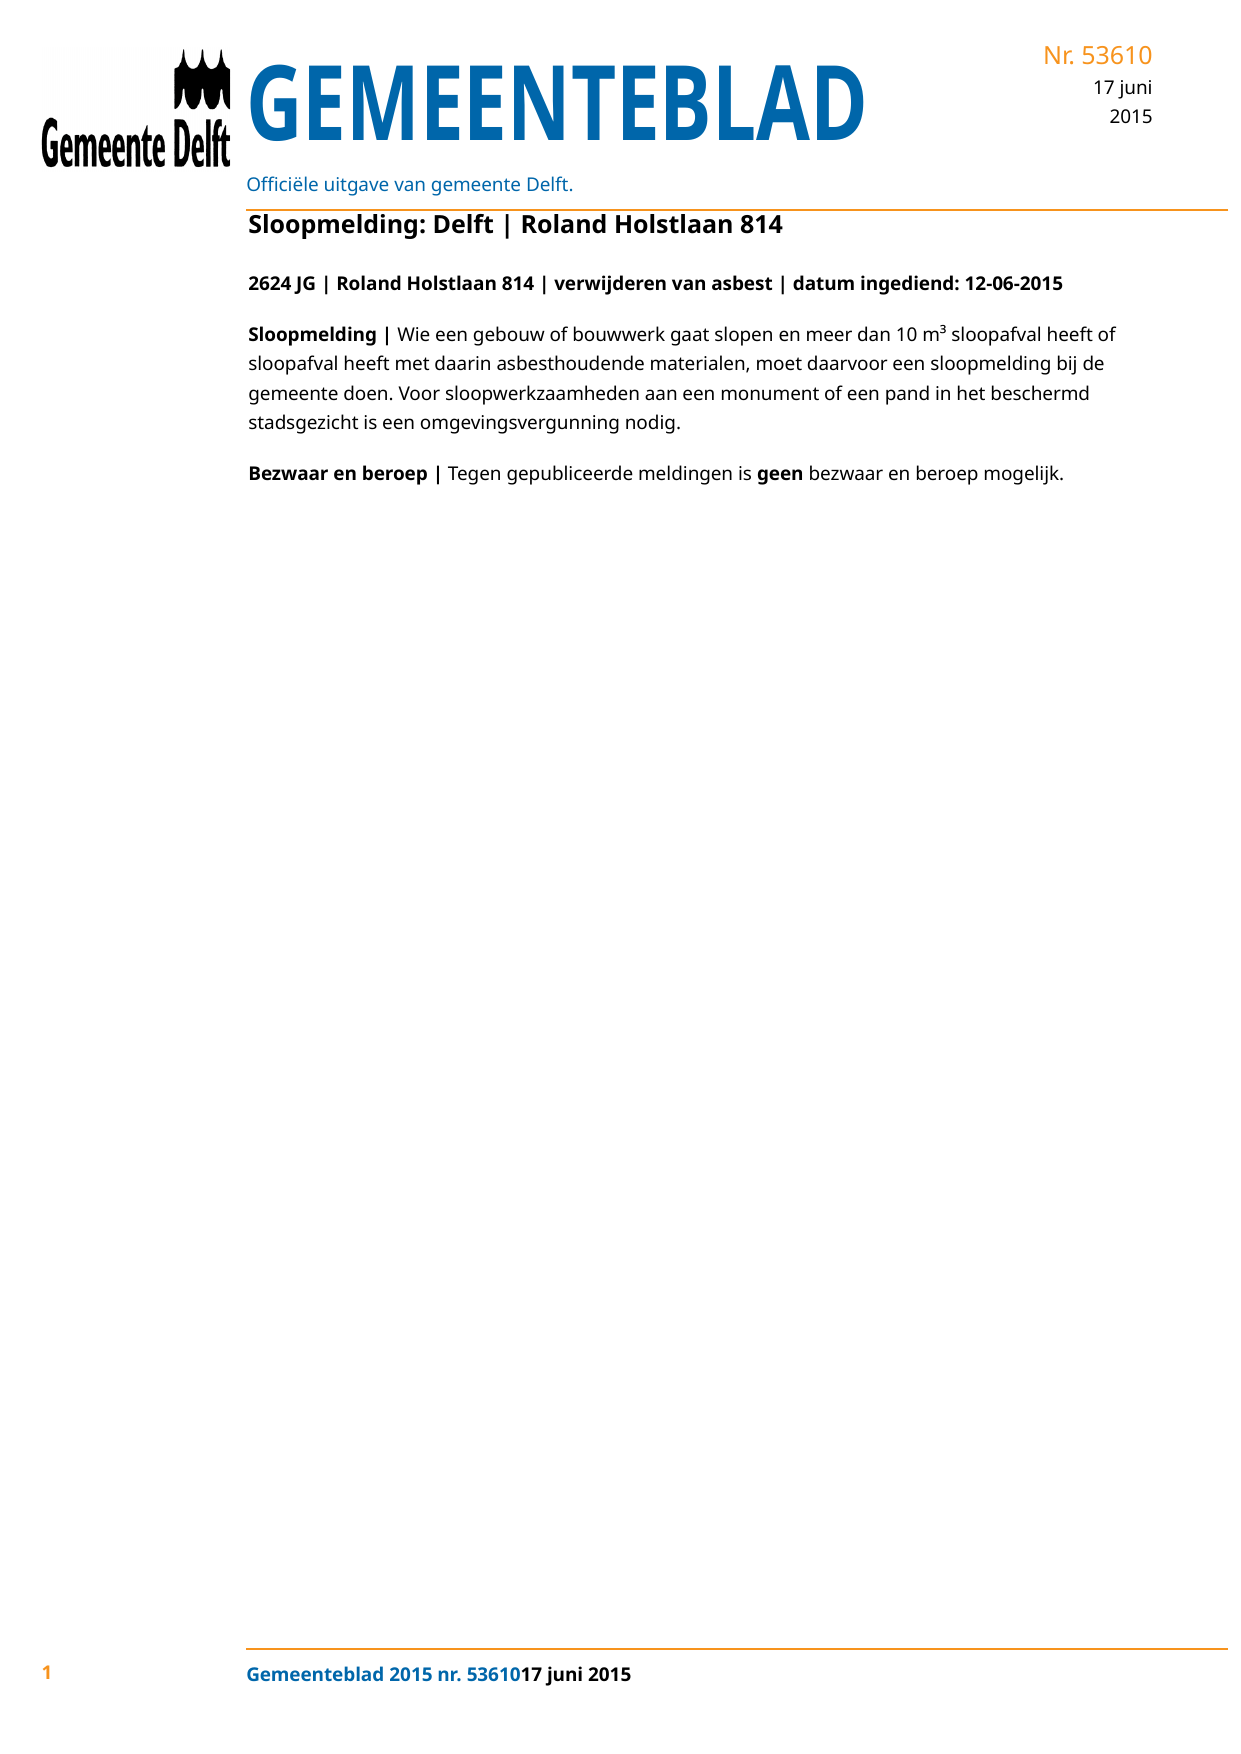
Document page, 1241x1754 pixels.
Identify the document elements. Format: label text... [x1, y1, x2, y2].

text Sloopmelding: Delft | Roland Holstlaan 814 [248, 211, 1152, 241]
text Sloopmelding | Wie een gebouw of bouwwerk gaat slopen en meer dan 10 m³ sloopafval heeft of sloopafval heeft met daarin asbesthoudende materialen, moet daarvoor een sloopmelding bij de gemeente doen. Voor sloopwerkzaamheden aan een monument of een pand in het beschermd stadsgezicht is een omgevingsvergunning nodig. [248, 321, 1152, 435]
text Bezwaar en beroep | Tegen gepubliceerde meldingen is geen bezwaar en beroep mogelijk. [248, 460, 1152, 486]
text 2624 JG | Roland Holstlaan 814 | verwijderen van asbest | datum ingediend: 12-06-2015 [248, 270, 1152, 296]
picture [41, 47, 231, 172]
